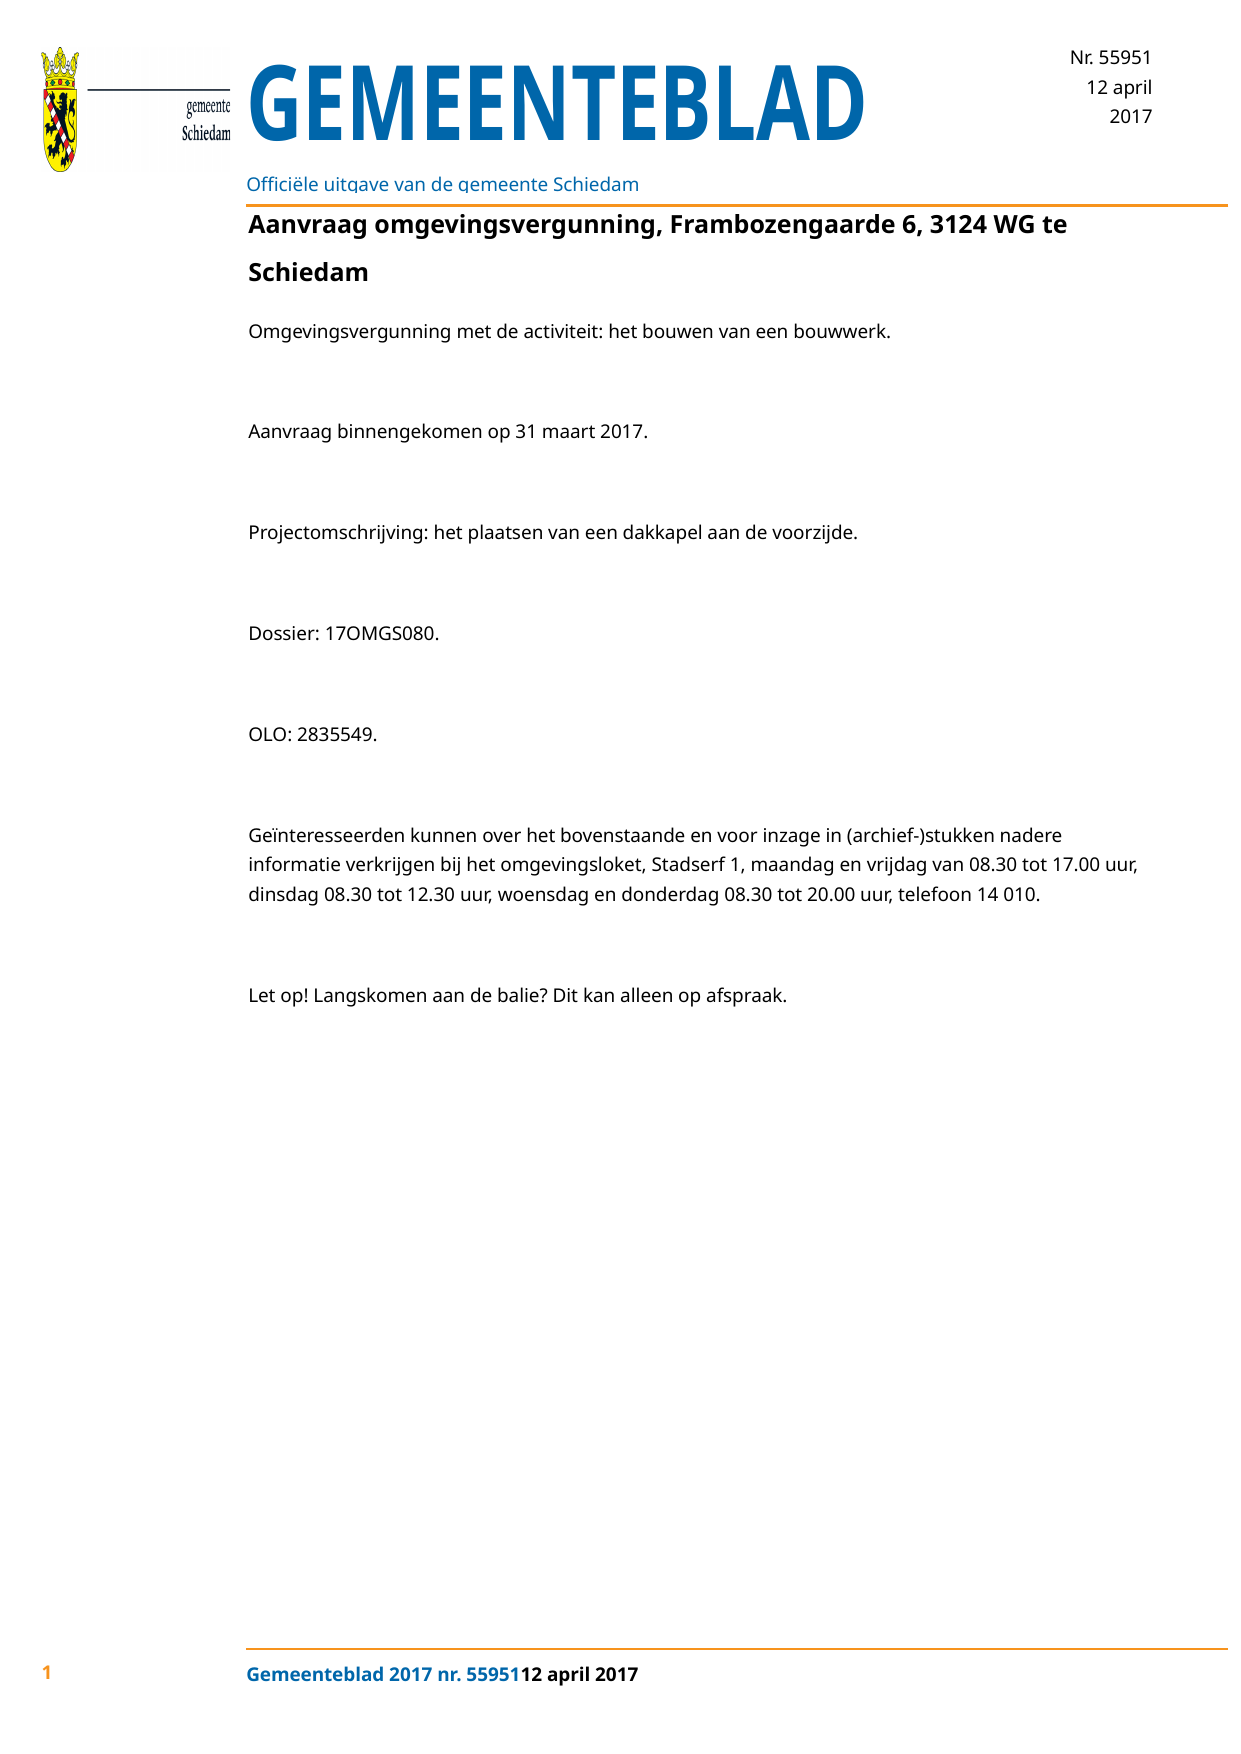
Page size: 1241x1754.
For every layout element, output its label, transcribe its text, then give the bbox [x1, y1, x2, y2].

text OLO: 2835549. [248, 721, 1152, 747]
picture [41, 47, 231, 172]
text Aanvraag binnengekomen op 31 maart 2017. [248, 419, 1152, 444]
text Let op! Langskomen aan de balie? Dit kan alleen op afspraak. [248, 982, 1152, 1008]
text Omgevingsvergunning met de activiteit: het bouwen van een bouwwerk. [248, 318, 1152, 344]
text Projectomschrijving: het plaatsen van een dakkapel aan de voorzijde. [248, 519, 1152, 545]
text Dossier: 17OMGS080. [248, 620, 1152, 646]
text Geïnteresseerden kunnen over het bovenstaande en voor inzage in (archief-)stukken nadere informatie verkrijgen bij het omgevingsloket, Stadserf 1, maandag en vrijdag van 08.30 tot 17.00 uur, dinsdag 08.30 tot 12.30 uur, woensdag en donderdag 08.30 tot 20.00 uur, telefoon 14 010. [248, 822, 1152, 907]
text Aanvraag omgevingsvergunning, Frambozengaarde 6, 3124 WG te Schiedam [248, 207, 1152, 288]
